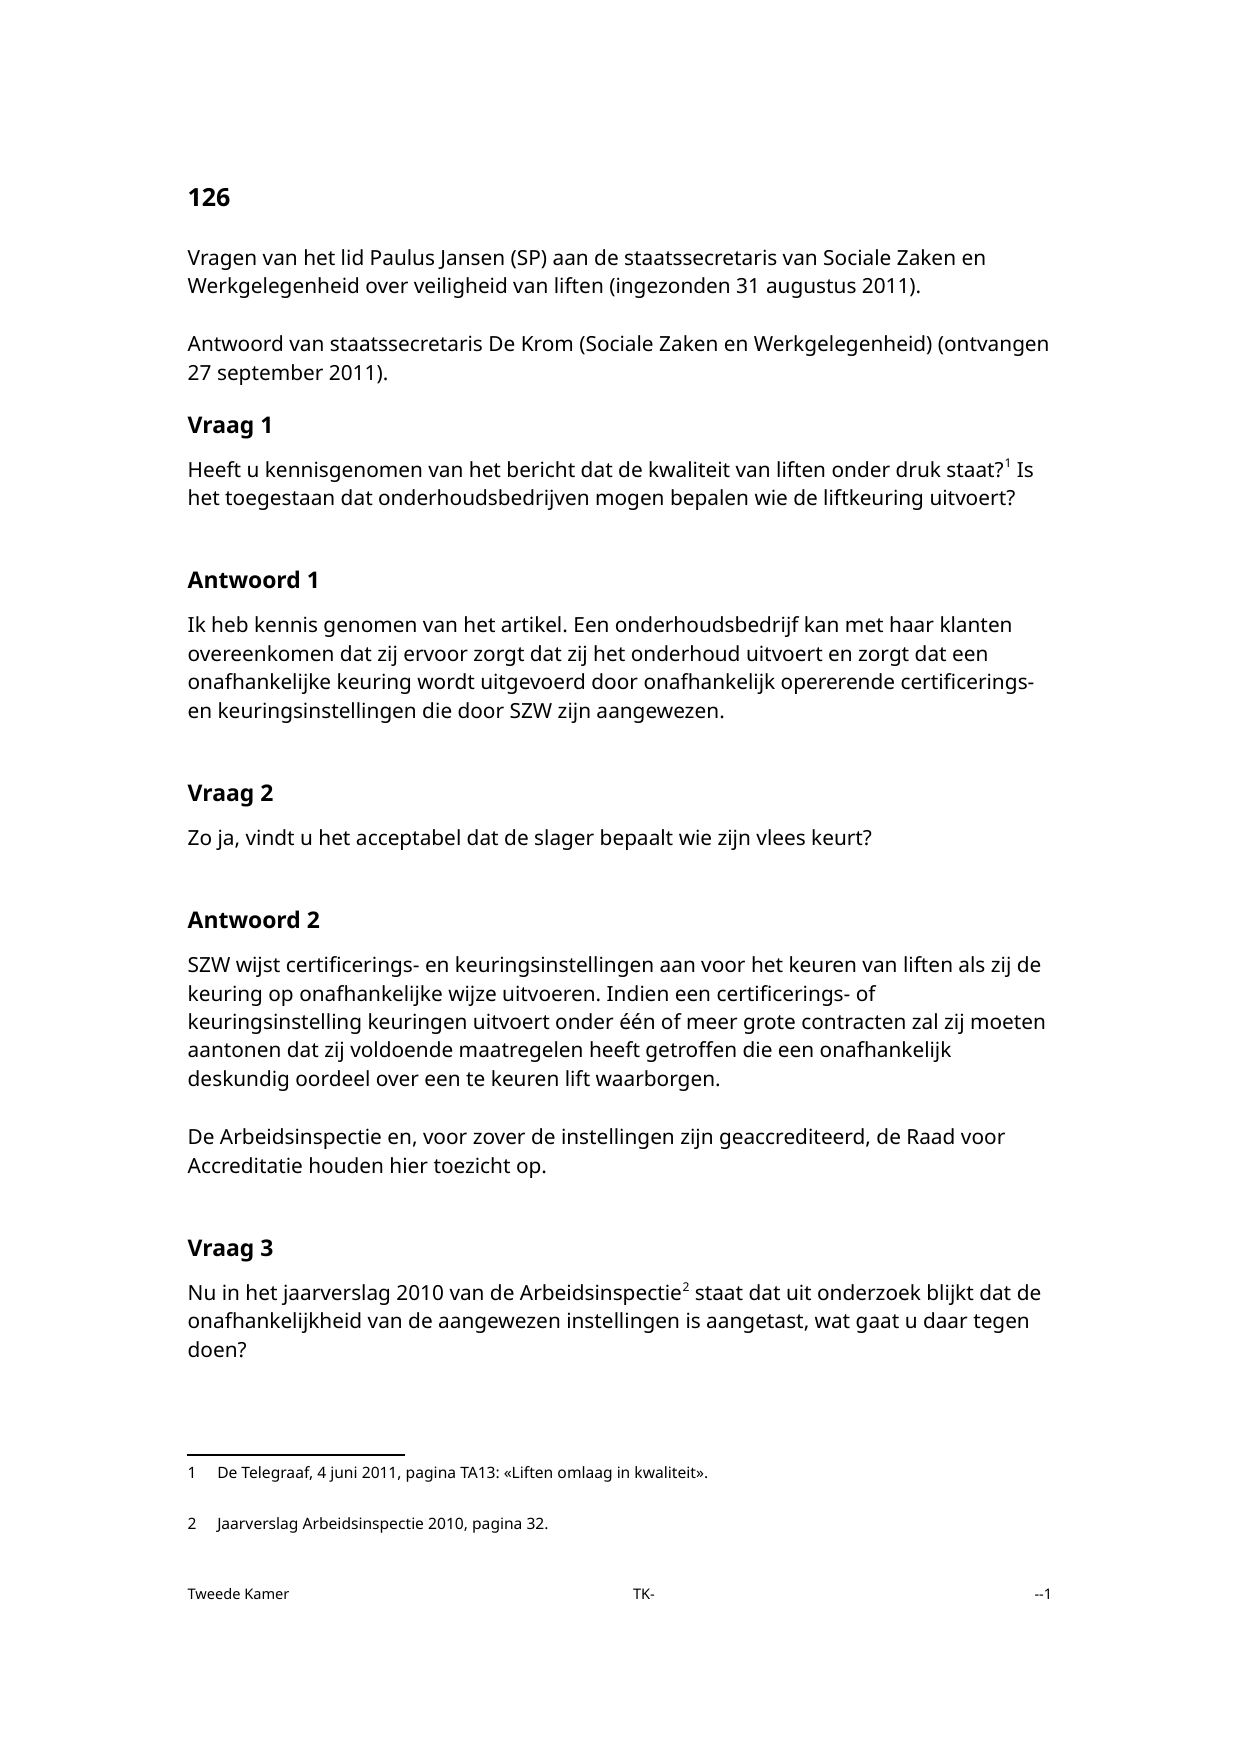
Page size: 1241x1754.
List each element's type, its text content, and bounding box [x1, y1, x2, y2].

subtitle Vraag 3 [187, 1232, 1053, 1263]
text De Arbeidsinspectie en, voor zover de instellingen zijn geaccrediteerd, de Raad voor Accreditatie houden hier toezicht op. [187, 1122, 1053, 1179]
text Heeft u kennisgenomen van het bericht dat de kwaliteit van liften onder druk staat? Is het toegestaan dat onderhoudsbedrijven mogen bepalen wie de liftkeuring uitvoert? [187, 455, 1053, 512]
subtitle Antwoord 2 [187, 904, 1053, 935]
text 126 [187, 179, 1053, 213]
text Zo ja, vindt u het acceptabel dat de slager bepaalt wie zijn vlees keurt? [187, 823, 1053, 852]
text Jaarverslag Arbeidsinspectie 2010, pagina 32. [187, 1506, 1053, 1534]
subtitle Vraag 1 [187, 409, 1053, 440]
subtitle Vraag 2 [187, 777, 1053, 808]
text Antwoord van staatssecretaris De Krom (Sociale Zaken en Werkgelegenheid) (ontvangen 27 september 2011). [187, 329, 1053, 386]
text Nu in het jaarverslag 2010 van de Arbeidsinspectie staat dat uit onderzoek blijkt dat de onafhankelijkheid van de aangewezen instellingen is aangetast, wat gaat u daar tegen doen? [187, 1278, 1053, 1363]
subtitle Antwoord 1 [187, 564, 1053, 596]
text De Telegraaf, 4 juni 2011, pagina TA13: «Liften omlaag in kwaliteit». [187, 1447, 1053, 1476]
text Ik heb kennis genomen van het artikel. Een onderhoudsbedrijf kan met haar klanten overeenkomen dat zij ervoor zorgt dat zij het onderhoud uitvoert en zorgt dat een onafhankelijke keuring wordt uitgevoerd door onafhankelijk opererende certificerings- en keuringsinstellingen die door SZW zijn aangewezen. [187, 611, 1053, 724]
text SZW wijst certificerings- en keuringsinstellingen aan voor het keuren van liften als zij de keuring op onafhankelijke wijze uitvoeren. Indien een certificerings- of keuringsinstelling keuringen uitvoert onder één of meer grote contracten zal zij moeten aantonen dat zij voldoende maatregelen heeft getroffen die een onafhankelijk deskundig oordeel over een te keuren lift waarborgen. [187, 950, 1053, 1092]
text Vragen van het lid Paulus Jansen (SP) aan de staatssecretaris van Sociale Zaken en Werkgelegenheid over veiligheid van liften (ingezonden 31 augustus 2011). [187, 243, 1053, 300]
